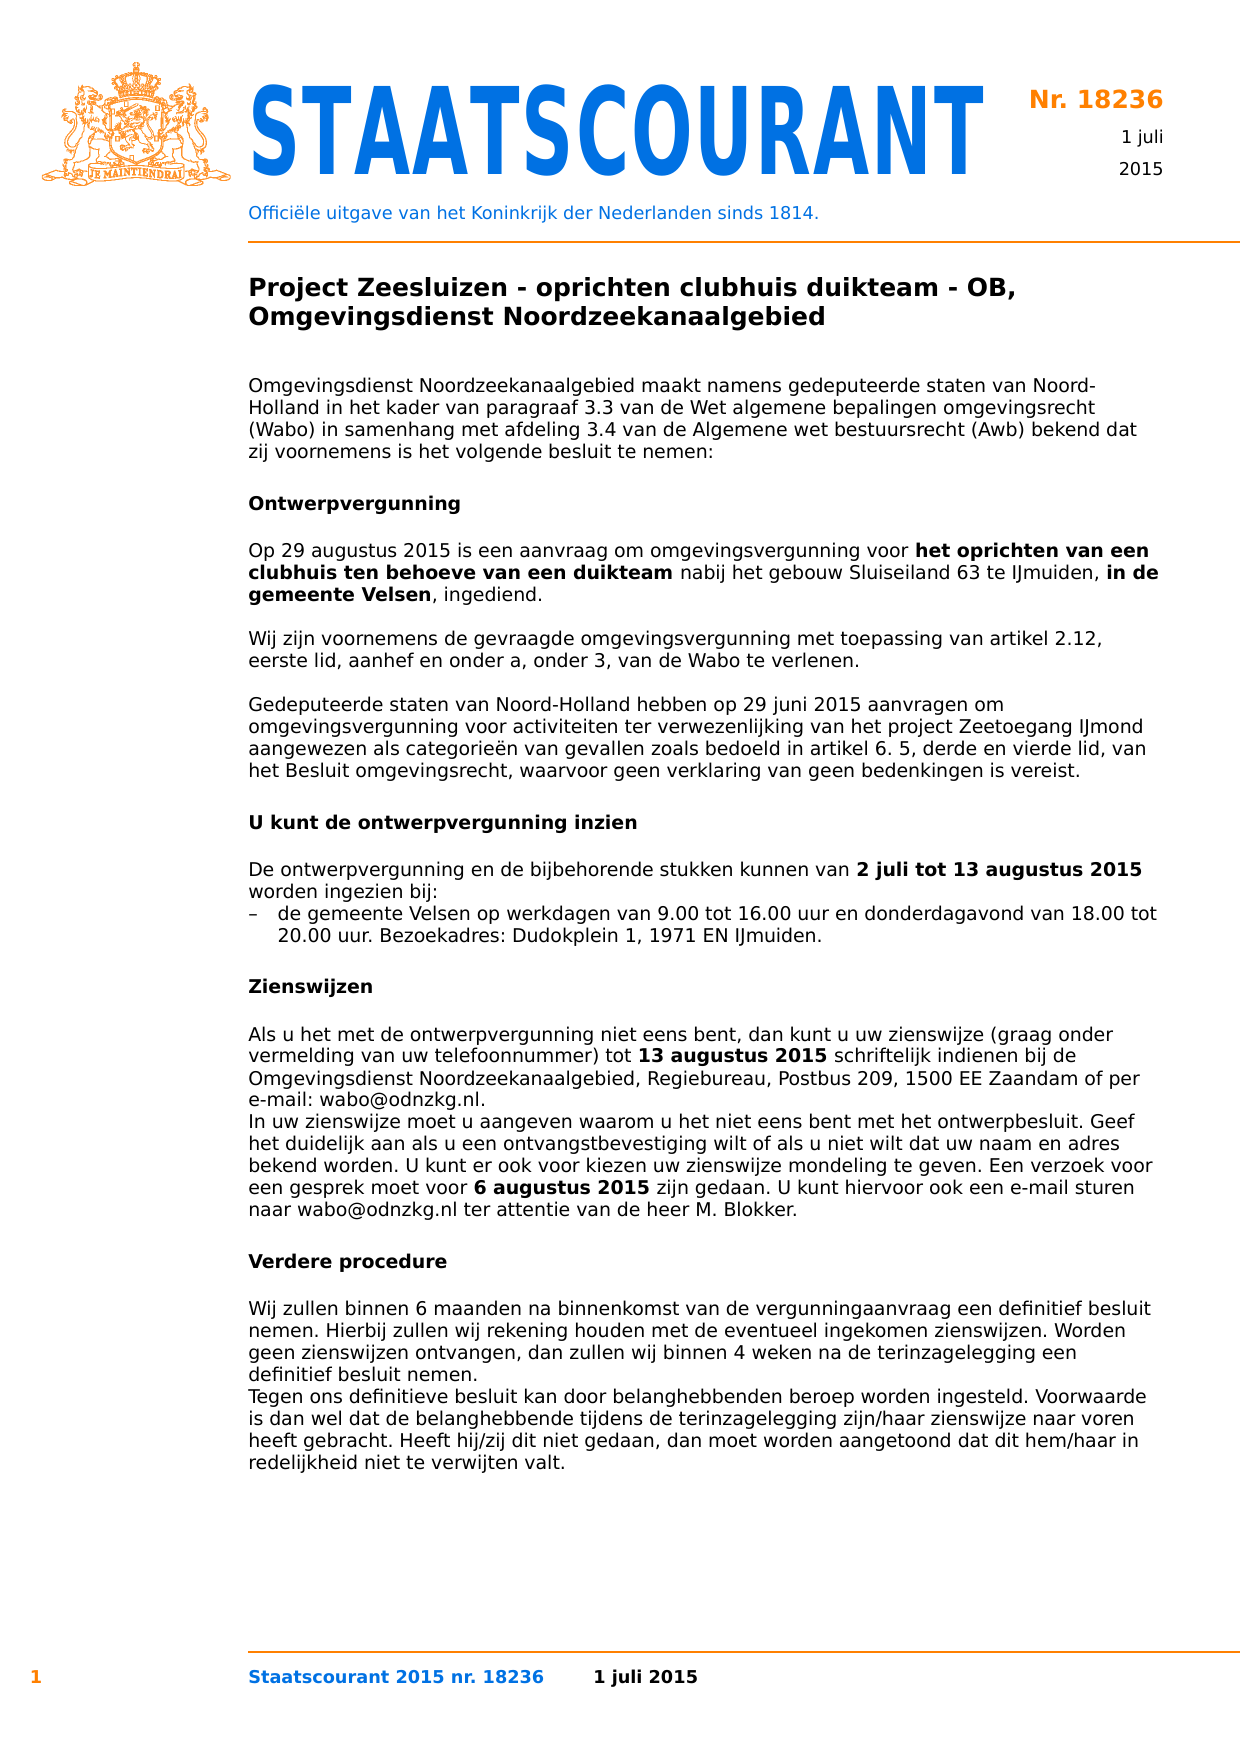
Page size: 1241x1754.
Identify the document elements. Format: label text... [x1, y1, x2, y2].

text Gedeputeerde staten van Noord-Holland hebben op 29 juni 2015 aanvragen om omgevingsvergunning voor activiteiten ter verwezenlijking van het project Zeetoegang IJmond aangewezen als categorieën van gevallen zoals bedoeld in artikel 6. 5, derde en vierde lid, van het Besluit omgevingsrecht, waarvoor geen verklaring van geen bedenkingen is vereist. [248, 694, 1163, 782]
text Omgevingsdienst Noordzeekanaalgebied maakt namens gedeputeerde staten van Noord-Holland in het kader van paragraaf 3.3 van de Wet algemene bepalingen omgevingsrecht (Wabo) in samenhang met afdeling 3.4 van de Algemene wet bestuursrecht (Awb) bekend dat zij voornemens is het volgende besluit te nemen: [248, 375, 1163, 463]
subtitle Zienswijzen [248, 976, 1163, 998]
subtitle Verdere procedure [248, 1251, 1163, 1273]
table_header Nr. 18236 [998, 62, 1240, 121]
text De ontwerpvergunning en de bijbehorende stukken kunnen van 2 juli tot 13 augustus 2015 worden ingezien bij: [248, 858, 1163, 902]
table_cell Officiële uitgave van het Koninkrijk der Nederlanden sinds 1814. [248, 203, 1240, 241]
table_cell 1 juli [998, 121, 1240, 153]
picture [41, 62, 231, 186]
table_header STAATSCOURANT [248, 62, 998, 203]
table_header [25, 62, 248, 241]
subtitle Project Zeesluizen - oprichten clubhuis duikteam - OB, Omgevingsdienst Noordzeekanaalgebied [248, 273, 1163, 331]
text Als u het met de ontwerpvergunning niet eens bent, dan kunt u uw zienswijze (graag onder vermelding van uw telefoonnummer) tot 13 augustus 2015 schriftelijk indienen bij de Omgevingsdienst Noordzeekanaalgebied, Regiebureau, Postbus 209, 1500 EE Zaandam of per e-mail: wabo@odnzkg.nl. [248, 1023, 1163, 1111]
table_cell 2015 [998, 153, 1240, 203]
text Wij zijn voornemens de gevraagde omgevingsvergunning met toepassing van artikel 2.12, eerste lid, aanhef en onder a, onder 3, van de Wabo te verlenen. [248, 628, 1163, 672]
subtitle U kunt de ontwerpvergunning inzien [248, 812, 1163, 833]
text In uw zienswijze moet u aangeven waarom u het niet eens bent met het ontwerpbesluit. Geef het duidelijk aan als u een ontvangstbevestiging wilt of als u niet wilt dat uw naam en adres bekend worden. U kunt er ook voor kiezen uw zienswijze mondeling te geven. Een verzoek voor een gesprek moet voor 6 augustus 2015 zijn gedaan. U kunt hiervoor ook een e-mail sturen naar wabo@odnzkg.nl ter attentie van de heer M. Blokker. [248, 1111, 1163, 1221]
text Op 29 augustus 2015 is een aanvraag om omgevingsvergunning voor het oprichten van een clubhuis ten behoeve van een duikteam nabij het gebouw Sluiseiland 63 te IJmuiden, in de gemeente Velsen, ingediend. [248, 540, 1163, 606]
subtitle Ontwerpvergunning [248, 493, 1163, 515]
text Wij zullen binnen 6 maanden na binnenkomst van de vergunningaanvraag een definitief besluit nemen. Hierbij zullen wij rekening houden met de eventueel ingekomen zienswijzen. Worden geen zienswijzen ontvangen, dan zullen wij binnen 4 weken na de terinzagelegging een definitief besluit nemen. [248, 1298, 1163, 1386]
text – de gemeente Velsen op werkdagen van 9.00 tot 16.00 uur en donderdagavond van 18.00 tot 20.00 uur. Bezoekadres: Dudokplein 1, 1971 EN IJmuiden. [248, 902, 1163, 946]
text Tegen ons definitieve besluit kan door belanghebbenden beroep worden ingesteld. Voorwaarde is dan wel dat de belanghebbende tijdens de terinzagelegging zijn/haar zienswijze naar voren heeft gebracht. Heeft hij/zij dit niet gedaan, dan moet worden aangetoond dat dit hem/haar in redelijkheid niet te verwijten valt. [248, 1386, 1163, 1474]
